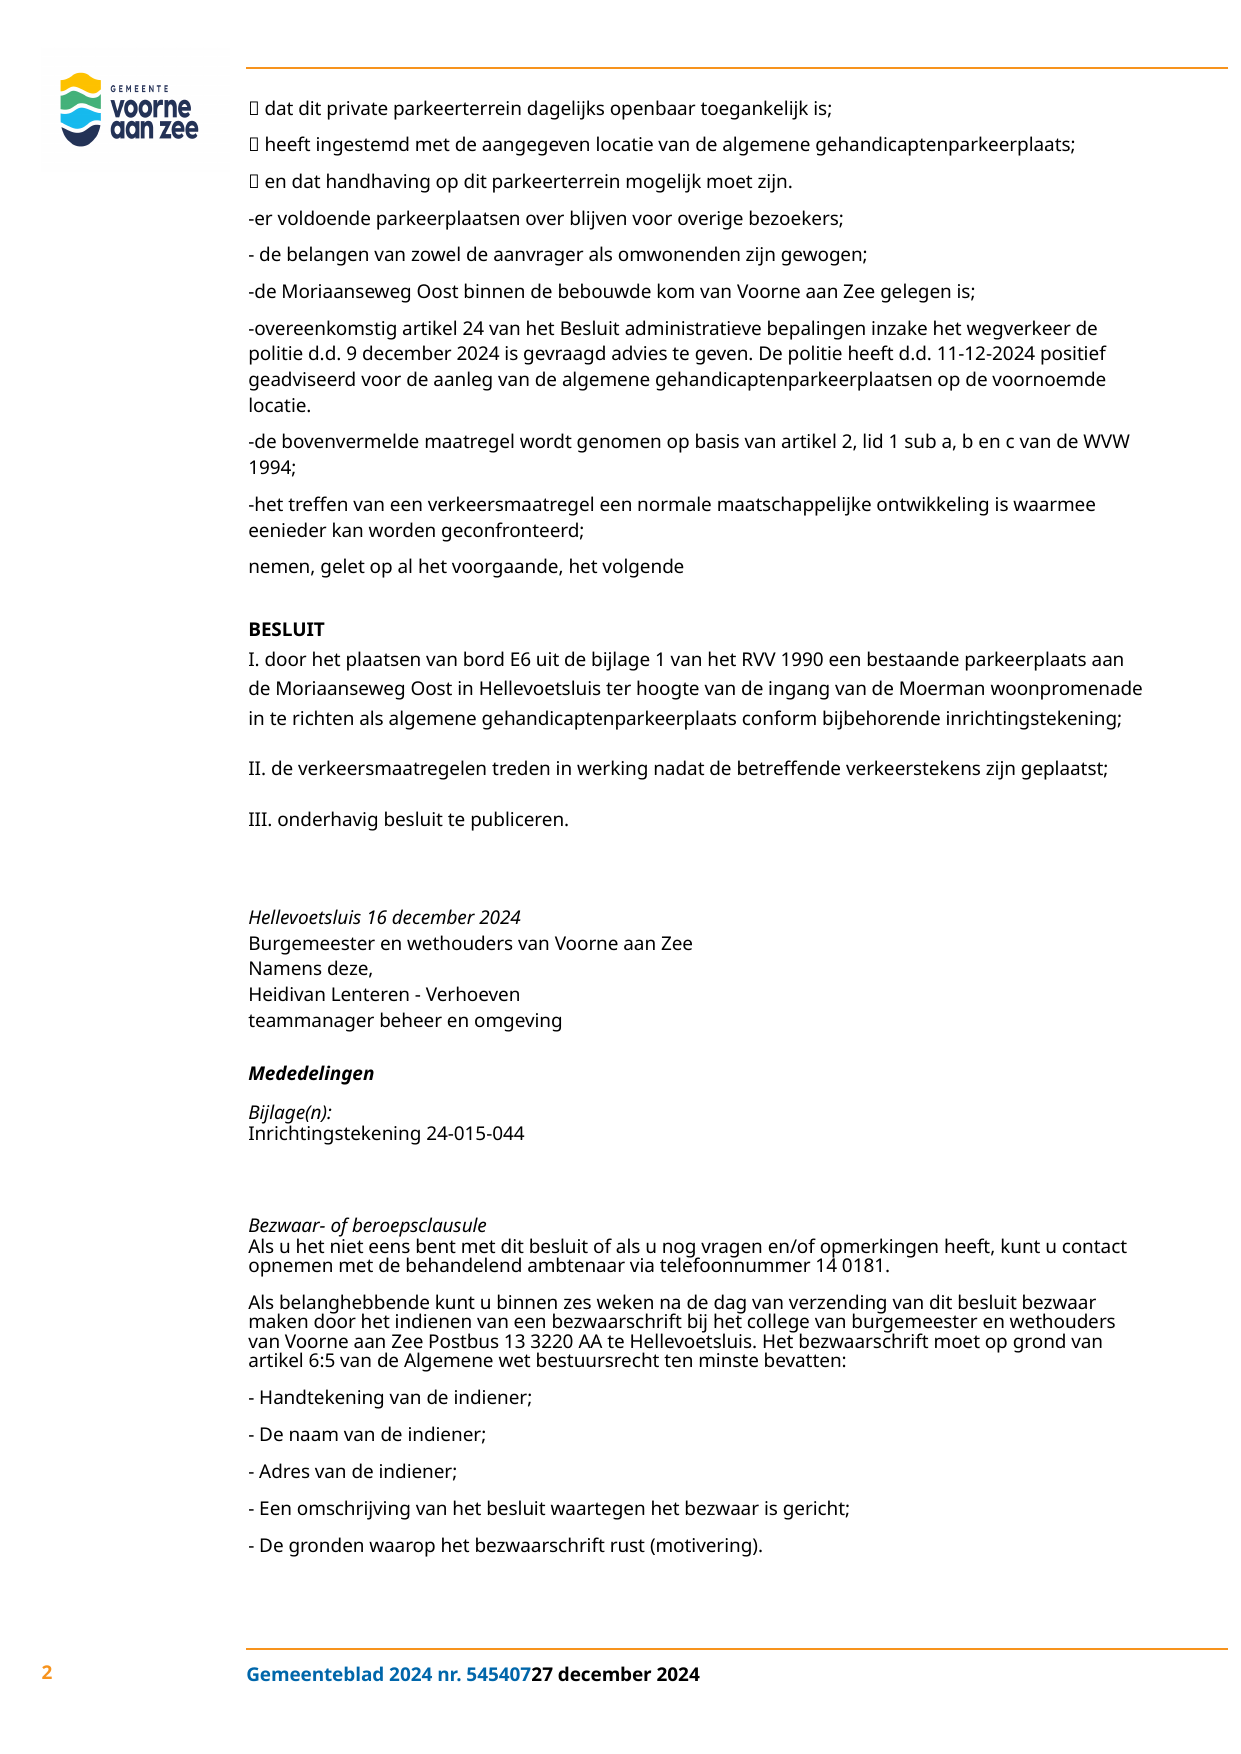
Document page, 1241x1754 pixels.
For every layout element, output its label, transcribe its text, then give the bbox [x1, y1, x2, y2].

text -de Moriaanseweg Oost binnen de bebouwde kom van Voorne aan Zee gelegen is; [248, 278, 1152, 304]
text  dat dit private parkeerterrein dagelijks openbaar toegankelijk is; [248, 95, 1152, 121]
text - Adres van de indiener; [248, 1463, 1152, 1482]
text III. onderhavig besluit te publiceren. [248, 806, 1152, 831]
text Burgemeester en wethouders van Voorne aan Zee [248, 930, 1152, 955]
text BESLUIT [248, 616, 1152, 642]
text - Een omschrijving van het besluit waartegen het bezwaar is gericht; [248, 1500, 1152, 1519]
text II. de verkeersmaatregelen treden in werking nadat de betreffende verkeerstekens zijn geplaatst; [248, 755, 1152, 781]
text I. door het plaatsen van bord E6 uit de bijlage 1 van het RVV 1990 een bestaande parkeerplaats aan de Moriaanseweg Oost in Hellevoetsluis ter hoogte van de ingang van de Moerman woonpromenade in te richten als algemene gehandicaptenparkeerplaats conform bijbehorende inrichtingstekening; [248, 646, 1152, 731]
text teammanager beheer en omgeving [248, 1007, 1152, 1033]
text - de belangen van zowel de aanvrager als omwonenden zijn gewogen; [248, 241, 1152, 267]
text Bezwaar- of beroepsclausule [248, 1212, 1152, 1238]
text - Handtekening van de indiener; [248, 1389, 1152, 1408]
text Heidivan Lenteren - Verhoeven [248, 981, 1152, 1007]
text Als belanghebbende kunt u binnen zes weken na de dag van verzending van dit besluit bezwaar maken door het indienen van een bezwaarschrift bij het college van burgemeester en wethouders van Voorne aan Zee Postbus 13 3220 AA te Hellevoetsluis. Het bezwaarschrift moet op grond van artikel 6:5 van de Algemene wet bestuursrecht ten minste bevatten: [248, 1294, 1152, 1371]
text Namens deze, [248, 955, 1152, 981]
text - De gronden waarop het bezwaarschrift rust (motivering). [248, 1537, 1152, 1556]
text Bijlage(n): [248, 1099, 1152, 1125]
text Mededelingen [248, 1060, 1152, 1086]
text -overeenkomstig artikel 24 van het Besluit administratieve bepalingen inzake het wegverkeer de politie d.d. 9 december 2024 is gevraagd advies te geven. De politie heeft d.d. 11-12-2024 positief geadviseerd voor de aanleg van de algemene gehandicaptenparkeerplaatsen op de voornoemde locatie. [248, 315, 1152, 418]
text nemen, gelet op al het voorgaande, het volgende [248, 553, 1152, 579]
text -de bovenvermelde maatregel wordt genomen op basis van artikel 2, lid 1 sub a, b en c van de WVW 1994; [248, 429, 1152, 480]
picture [41, 47, 231, 172]
text - De naam van de indiener; [248, 1426, 1152, 1445]
text Hellevoetsluis 16 december 2024 [248, 904, 1152, 930]
text -er voldoende parkeerplaatsen over blijven voor overige bezoekers; [248, 205, 1152, 231]
text  heeft ingestemd met de aangegeven locatie van de algemene gehandicaptenparkeerplaats; [248, 131, 1152, 157]
text Inrichtingstekening 24-015-044 [248, 1125, 1152, 1144]
text Als u het niet eens bent met dit besluit of als u nog vragen en/of opmerkingen heeft, kunt u contact opnemen met de behandelend ambtenaar via telefoonnummer 14 0181. [248, 1238, 1152, 1277]
text -het treffen van een verkeersmaatregel een normale maatschappelijke ontwikkeling is waarmee eenieder kan worden geconfronteerd; [248, 491, 1152, 542]
text  en dat handhaving op dit parkeerterrein mogelijk moet zijn. [248, 168, 1152, 194]
